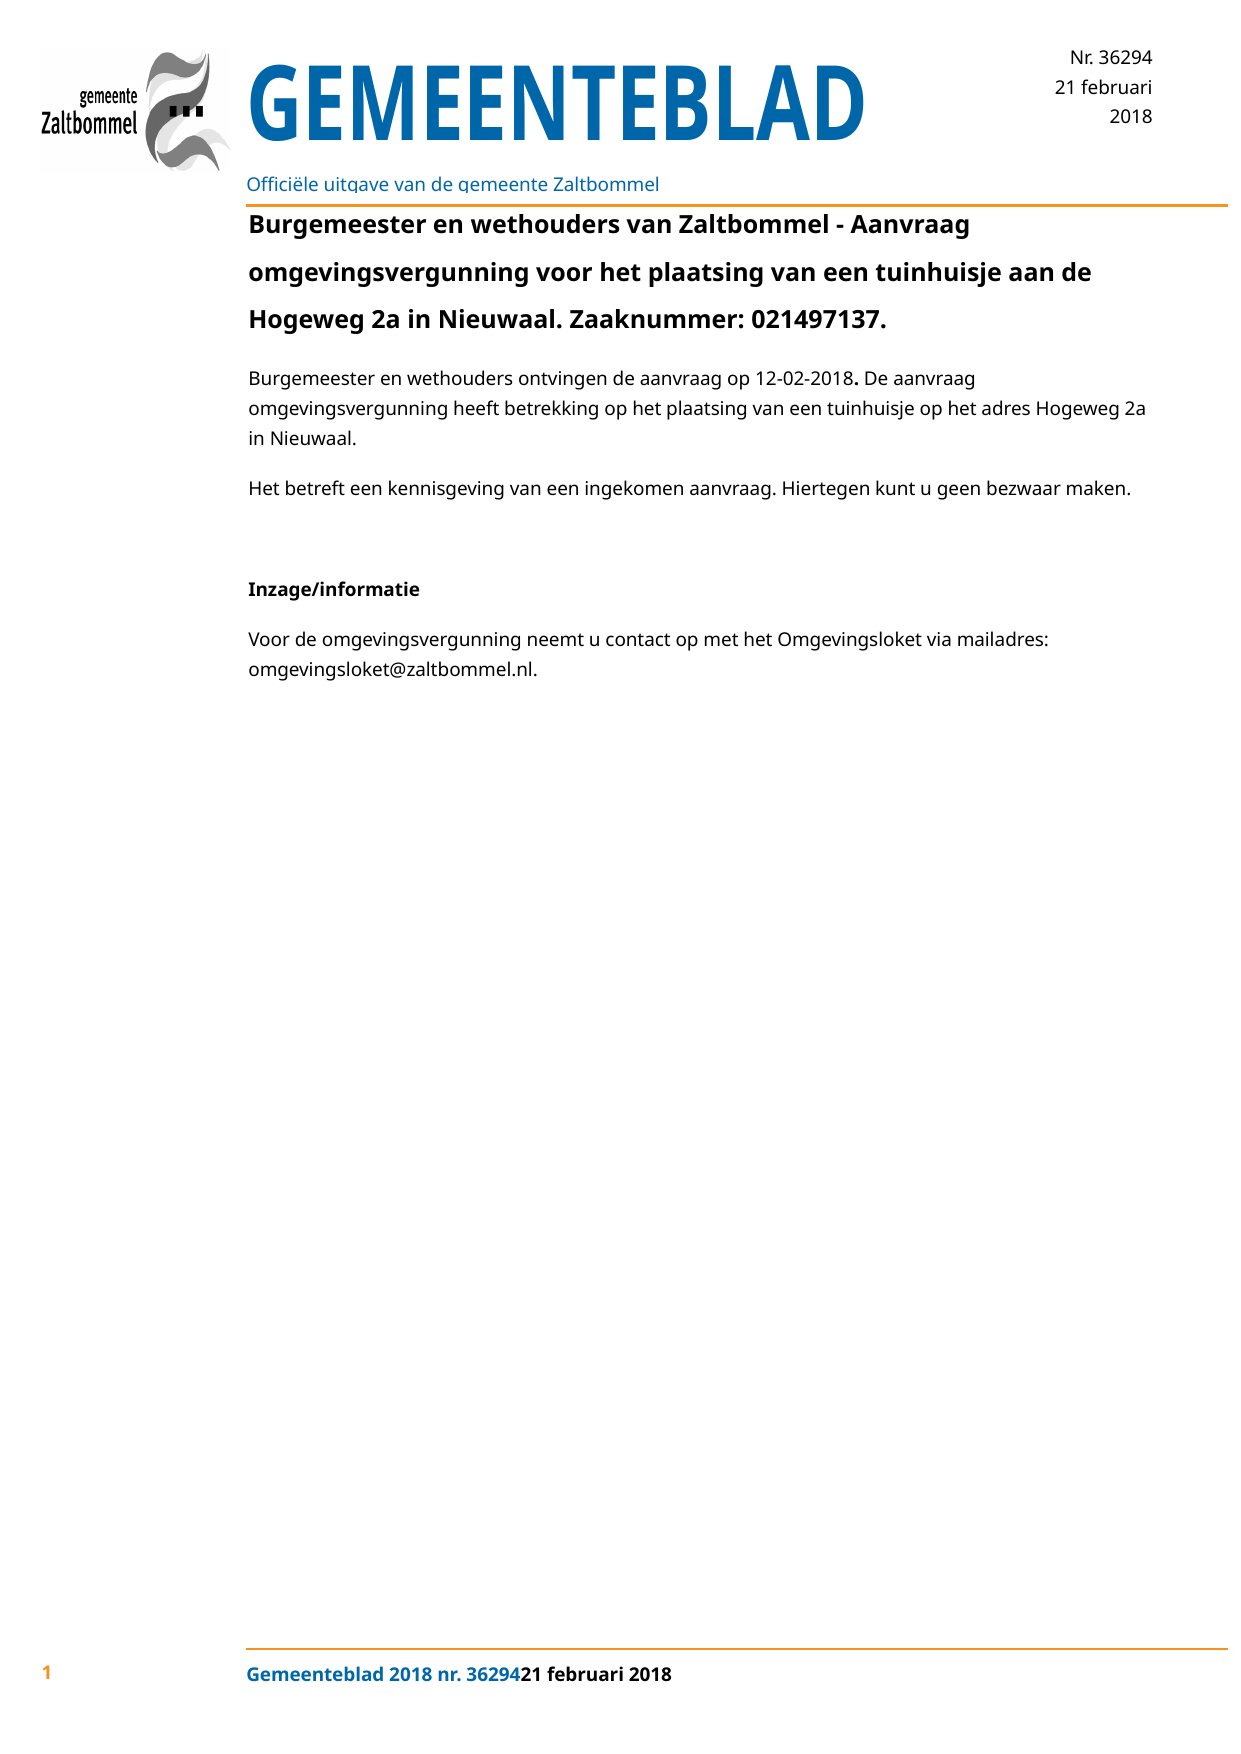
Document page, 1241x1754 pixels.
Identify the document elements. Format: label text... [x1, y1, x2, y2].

text Inzage/informatie [248, 576, 1152, 602]
text Voor de omgevingsvergunning neemt u contact op met het Omgevingsloket via mailadres: omgevingsloket@zaltbommel.nl. [248, 626, 1152, 682]
picture [41, 47, 231, 172]
text Burgemeester en wethouders van Zaltbommel - Aanvraag omgevingsvergunning voor het plaatsing van een tuinhuisje aan de Hogeweg 2a in Nieuwaal. Zaaknummer: 021497137. [248, 207, 1152, 336]
text Burgemeester en wethouders ontvingen de aanvraag op 12-02-2018. De aanvraag omgevingsvergunning heeft betrekking op het plaatsing van een tuinhuisje op het adres Hogeweg 2a in Nieuwaal. [248, 366, 1152, 450]
text Het betreft een kennisgeving van een ingekomen aanvraag. Hiertegen kunt u geen bezwaar maken. [248, 475, 1152, 501]
